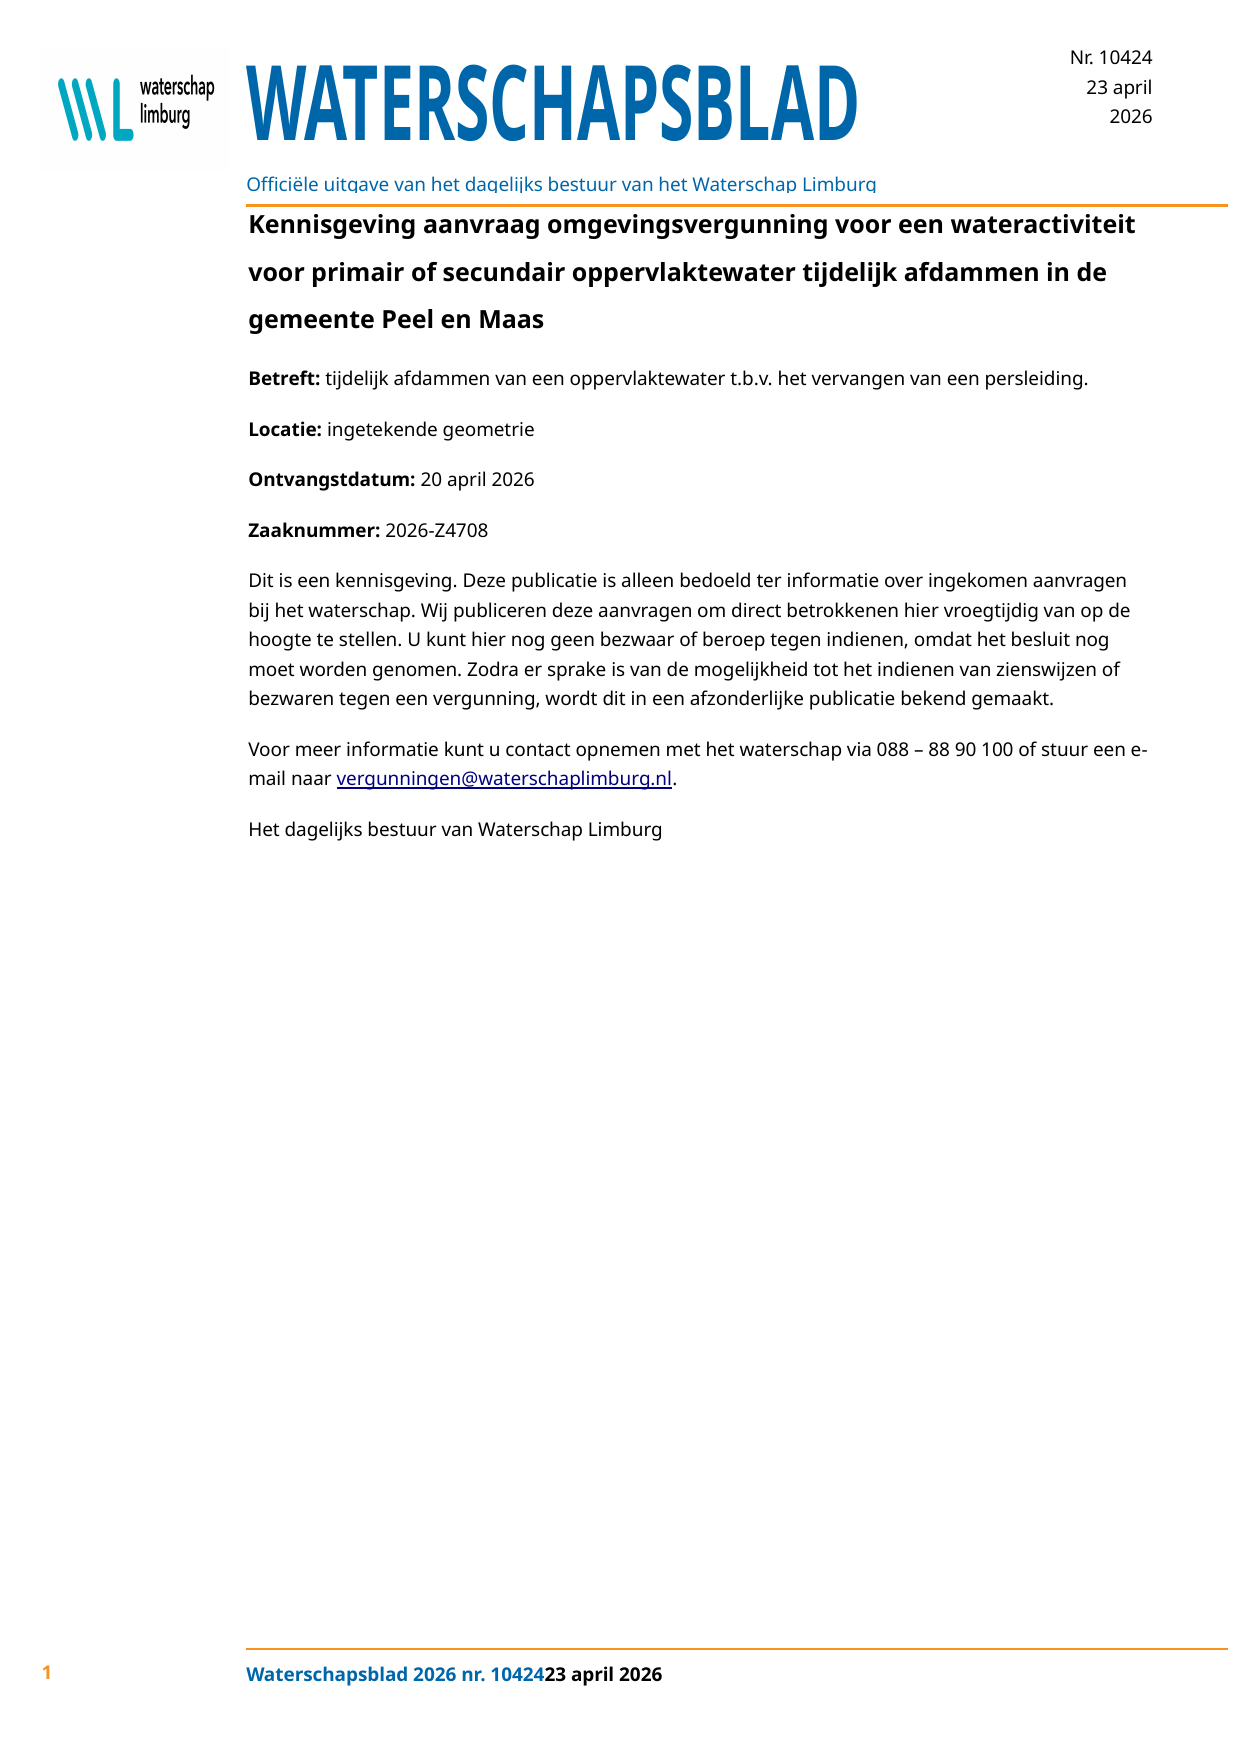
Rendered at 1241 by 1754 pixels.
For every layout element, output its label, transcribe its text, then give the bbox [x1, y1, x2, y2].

text Kennisgeving aanvraag omgevingsvergunning voor een wateractiviteit voor primair of secundair oppervlaktewater tijdelijk afdammen in de gemeente Peel en Maas [248, 207, 1152, 336]
text Het dagelijks bestuur van Waterschap Limburg [248, 816, 1152, 842]
text Betreft: tijdelijk afdammen van een oppervlaktewater t.b.v. het vervangen van een persleiding. [248, 366, 1152, 391]
text Ontvangstdatum: 20 april 2026 [248, 466, 1152, 492]
text Locatie: ingetekende geometrie [248, 416, 1152, 442]
picture [41, 47, 231, 172]
text Zaaknummer: 2026-Z4708 [248, 517, 1152, 542]
text Dit is een kennisgeving. Deze publicatie is alleen bedoeld ter informatie over ingekomen aanvragen bij het waterschap. Wij publiceren deze aanvragen om direct betrokkenen hier vroegtijdig van op de hoogte te stellen. U kunt hier nog geen bezwaar of beroep tegen indienen, omdat het besluit nog moet worden genomen. Zodra er sprake is van de mogelijkheid tot het indienen van zienswijzen of bezwaren tegen een vergunning, wordt dit in een afzonderlijke publicatie bekend gemaakt. [248, 567, 1152, 711]
text Voor meer informatie kunt u contact opnemen met het waterschap via 088 – 88 90 100 of stuur een e-mail naar vergunningen@waterschaplimburg.nl. [248, 736, 1152, 791]
